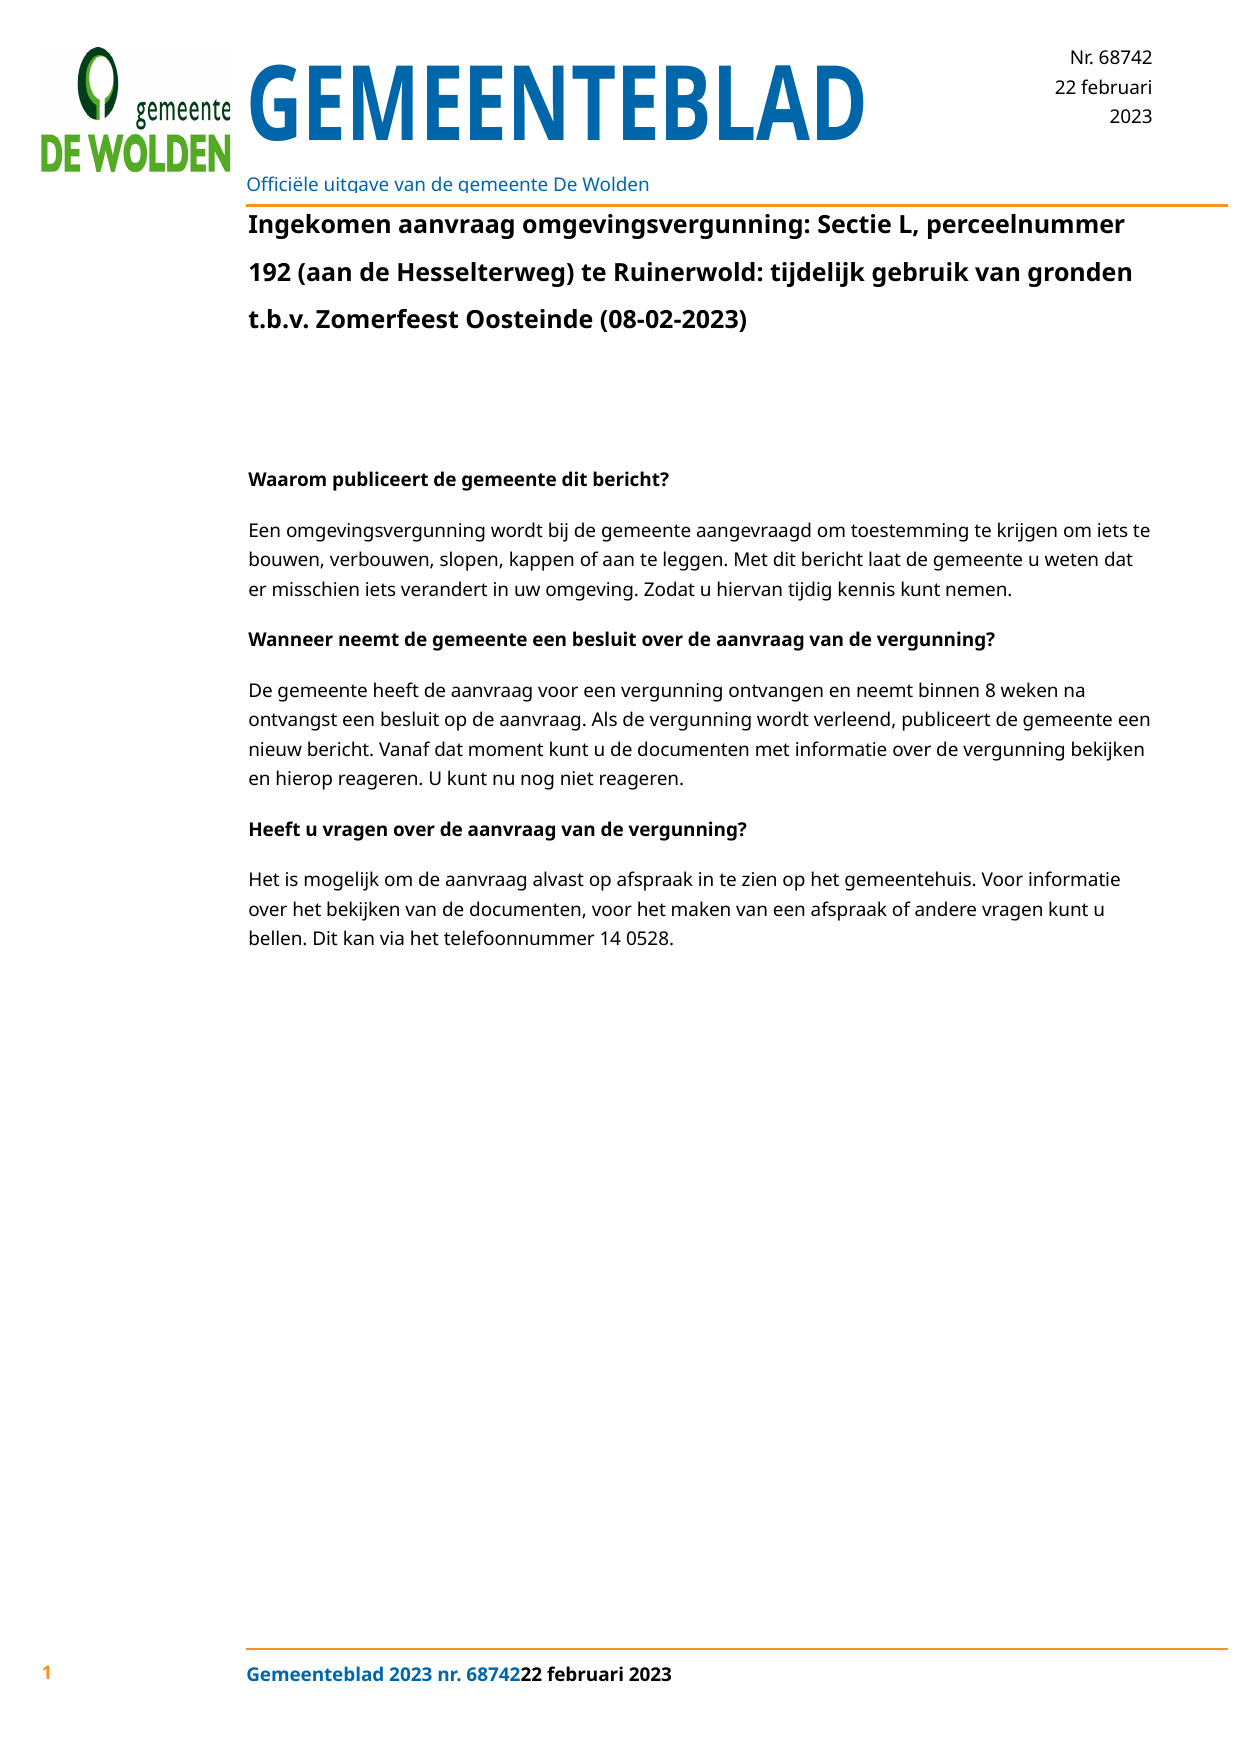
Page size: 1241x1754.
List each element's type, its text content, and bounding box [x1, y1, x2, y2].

text Ingekomen aanvraag omgevingsvergunning: Sectie L, perceelnummer 192 (aan de Hesselterweg) te Ruinerwold: tijdelijk gebruik van gronden t.b.v. Zomerfeest Oosteinde (08-02-2023) [248, 207, 1152, 336]
text De gemeente heeft de aanvraag voor een vergunning ontvangen en neemt binnen 8 weken na ontvangst een besluit op de aanvraag. Als de vergunning wordt verleend, publiceert de gemeente een nieuw bericht. Vanaf dat moment kunt u de documenten met informatie over de vergunning bekijken en hierop reageren. U kunt nu nog niet reageren. [248, 677, 1152, 791]
text Heeft u vragen over de aanvraag van de vergunning? [248, 816, 1152, 842]
text Een omgevingsvergunning wordt bij de gemeente aangevraagd om toestemming te krijgen om iets te bouwen, verbouwen, slopen, kappen of aan te leggen. Met dit bericht laat de gemeente u weten dat er misschien iets verandert in uw omgeving. Zodat u hiervan tijdig kennis kunt nemen. [248, 517, 1152, 602]
text Het is mogelijk om de aanvraag alvast op afspraak in te zien op het gemeentehuis. Voor informatie over het bekijken van de documenten, voor het maken van een afspraak of andere vragen kunt u bellen. Dit kan via het telefoonnummer 14 0528. [248, 866, 1152, 951]
text Waarom publiceert de gemeente dit bericht? [248, 466, 1152, 492]
text Wanneer neemt de gemeente een besluit over de aanvraag van de vergunning? [248, 626, 1152, 652]
picture [41, 47, 231, 172]
